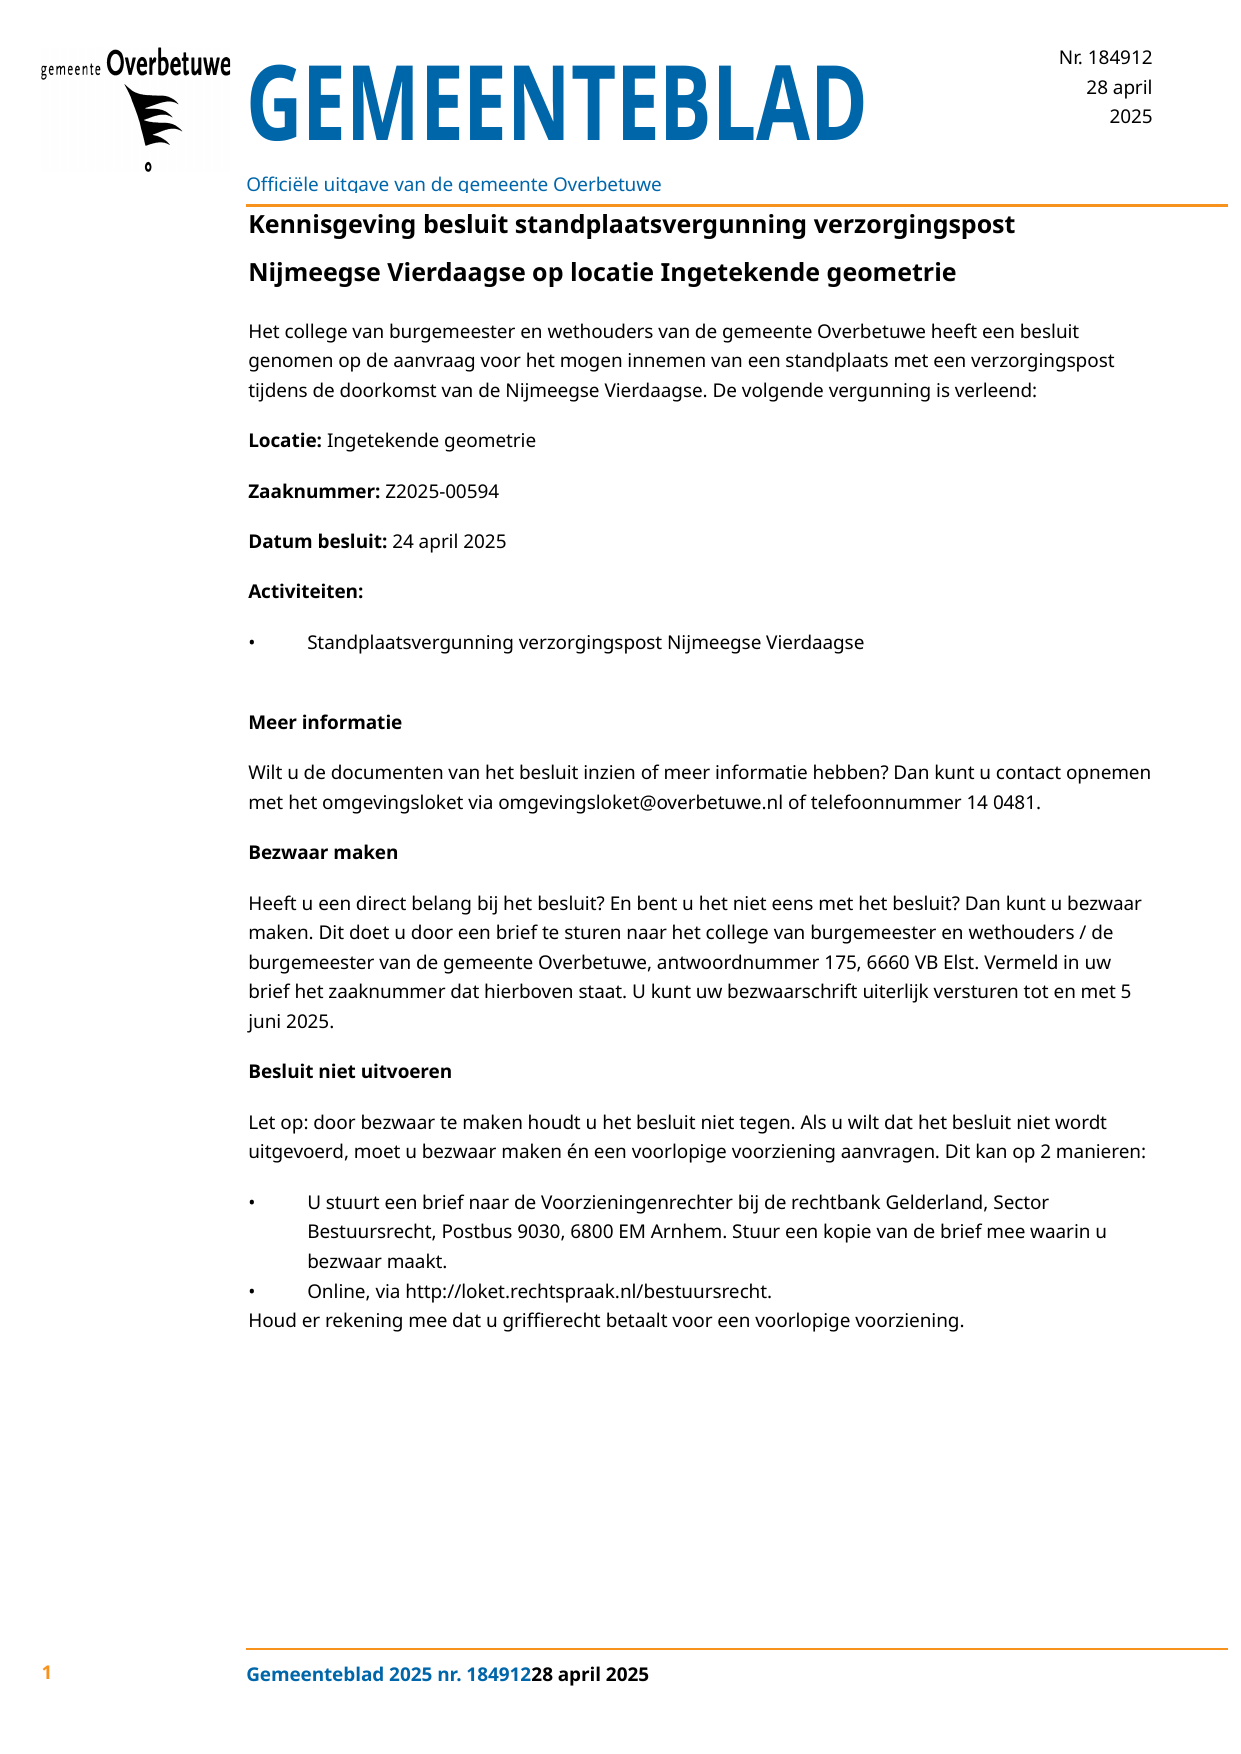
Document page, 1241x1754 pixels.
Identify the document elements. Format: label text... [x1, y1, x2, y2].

text Kennisgeving besluit standplaatsvergunning verzorgingspost Nijmeegse Vierdaagse op locatie Ingetekende geometrie [248, 207, 1152, 288]
text Meer informatie [248, 709, 1152, 735]
text Zaaknummer: Z2025-00594 [248, 478, 1152, 504]
text Let op: door bezwaar te maken houdt u het besluit niet tegen. Als u wilt dat het besluit niet wordt uitgevoerd, moet u bezwaar maken én een voorlopige voorziening aanvragen. Dit kan op 2 manieren: [248, 1109, 1152, 1164]
list U stuurt een brief naar de Voorzieningenrechter bij de rechtbank Gelderland, Sector Bestuursrecht, Postbus 9030, 6800 EM Arnhem. Stuur een kopie van de brief mee waarin u bezwaar maakt. [248, 1189, 1152, 1274]
text Het college van burgemeester en wethouders van de gemeente Overbetuwe heeft een besluit genomen op de aanvraag voor het mogen innemen van een standplaats met een verzorgingspost tijdens de doorkomst van de Nijmeegse Vierdaagse. De volgende vergunning is verleend: [248, 318, 1152, 403]
text Heeft u een direct belang bij het besluit? En bent u het niet eens met het besluit? Dan kunt u bezwaar maken. Dit doet u door een brief te sturen naar het college van burgemeester en wethouders / de burgemeester van de gemeente Overbetuwe, antwoordnummer 175, 6660 VB Elst. Vermeld in uw brief het zaaknummer dat hierboven staat. U kunt uw bezwaarschrift uiterlijk versturen tot en met 5 juni 2025. [248, 890, 1152, 1034]
list Standplaatsvergunning verzorgingspost Nijmeegse Vierdaagse [248, 629, 1152, 655]
text Bezwaar maken [248, 839, 1152, 865]
picture [41, 47, 231, 172]
text Datum besluit: 24 april 2025 [248, 528, 1152, 554]
list Online, via http://loket.rechtspraak.nl/bestuursrecht. [248, 1278, 1152, 1304]
text Wilt u de documenten van het besluit inzien of meer informatie hebben? Dan kunt u contact opnemen met het omgevingsloket via omgevingsloket@overbetuwe.nl of telefoonnummer 14 0481. [248, 759, 1152, 815]
text Houd er rekening mee dat u griffierecht betaalt voor een voorlopige voorziening. [248, 1307, 1152, 1333]
text Besluit niet uitvoeren [248, 1059, 1152, 1084]
text Locatie: Ingetekende geometrie [248, 427, 1152, 453]
text Activiteiten: [248, 579, 1152, 604]
